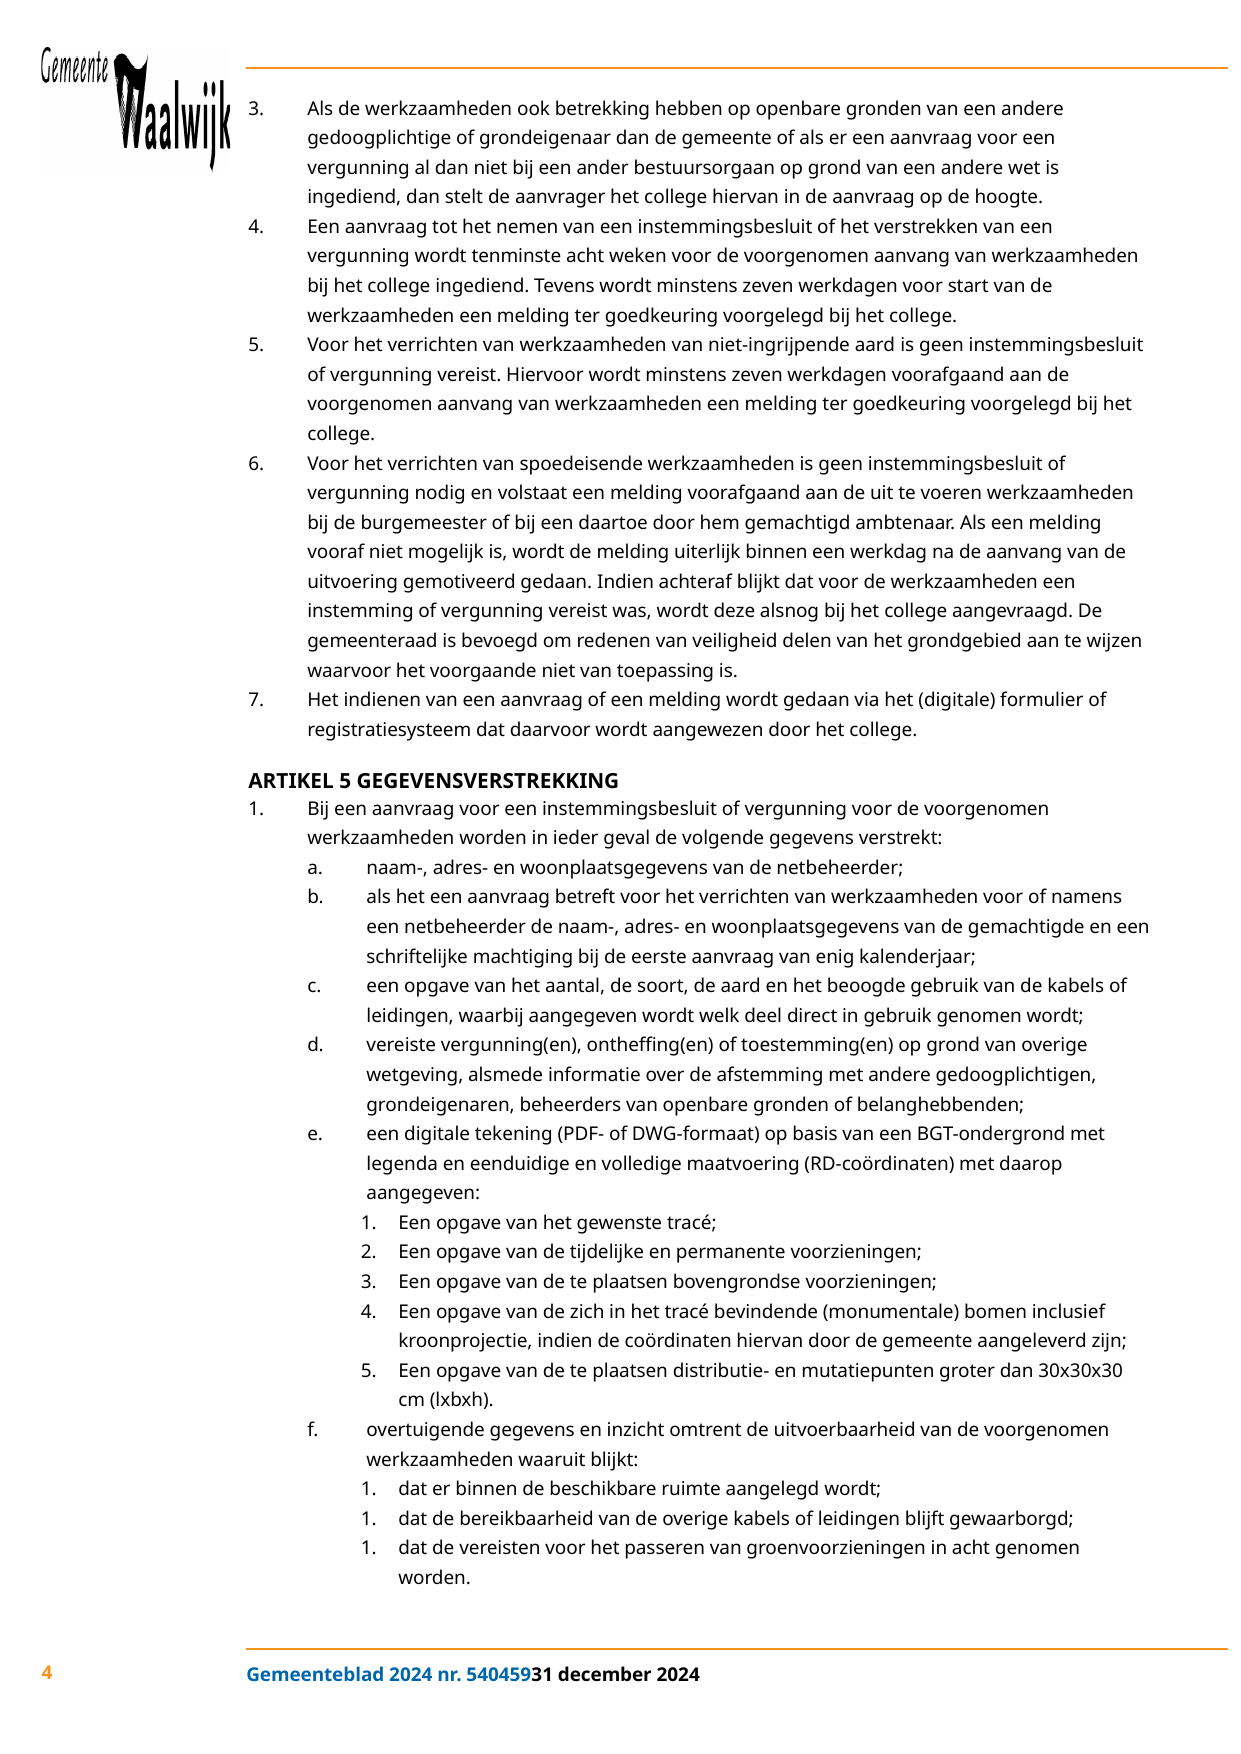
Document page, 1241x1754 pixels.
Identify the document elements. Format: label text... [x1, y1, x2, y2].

list dat de vereisten voor het passeren van groenvoorzieningen in acht genomen worden. [361, 1534, 1152, 1590]
list Het indienen van een aanvraag of een melding wordt gedaan via het (digitale) formulier of registratiesysteem dat daarvoor wordt aangewezen door het college. [248, 686, 1152, 742]
list Een opgave van het gewenste tracé; [361, 1209, 1152, 1235]
text ARTIKEL 5 GEGEVENSVERSTREKKING [248, 766, 1152, 795]
list naam-, adres- en woonplaatsgegevens van de netbeheerder; [307, 854, 1152, 880]
list Voor het verrichten van werkzaamheden van niet-ingrijpende aard is geen instemmingsbesluit of vergunning vereist. Hiervoor wordt minstens zeven werkdagen voorafgaand aan de voorgenomen aanvang van werkzaamheden een melding ter goedkeuring voorgelegd bij het college. [248, 331, 1152, 446]
list Als de werkzaamheden ook betrekking hebben op openbare gronden van een andere gedoogplichtige of grondeigenaar dan de gemeente of als er een aanvraag voor een vergunning al dan niet bij een ander bestuursorgaan op grond van een andere wet is ingediend, dan stelt de aanvrager het college hiervan in de aanvraag op de hoogte. [248, 95, 1152, 209]
list Een opgave van de te plaatsen distributie- en mutatiepunten groter dan 30x30x30 cm (lxbxh). [361, 1357, 1152, 1412]
list Een opgave van de tijdelijke en permanente voorzieningen; [361, 1239, 1152, 1264]
list een digitale tekening (PDF- of DWG-formaat) op basis van een BGT-ondergrond met legenda en eenduidige en volledige maatvoering (RD-coördinaten) met daarop aangegeven: [307, 1120, 1152, 1205]
list overtuigende gegevens en inzicht omtrent de uitvoerbaarheid van de voorgenomen werkzaamheden waaruit blijkt: [307, 1416, 1152, 1471]
list een opgave van het aantal, de soort, de aard en het beoogde gebruik van de kabels of leidingen, waarbij aangegeven wordt welk deel direct in gebruik genomen wordt; [307, 972, 1152, 1028]
list vereiste vergunning(en), ontheffing(en) of toestemming(en) op grond van overige wetgeving, alsmede informatie over de afstemming met andere gedoogplichtigen, grondeigenaren, beheerders van openbare gronden of belanghebbenden; [307, 1032, 1152, 1116]
list dat er binnen de beschikbare ruimte aangelegd wordt; [361, 1475, 1152, 1501]
picture [41, 47, 231, 172]
list Voor het verrichten van spoedeisende werkzaamheden is geen instemmingsbesluit of vergunning nodig en volstaat een melding voorafgaand aan de uit te voeren werkzaamheden bij de burgemeester of bij een daartoe door hem gemachtigd ambtenaar. Als een melding vooraf niet mogelijk is, wordt de melding uiterlijk binnen een werkdag na de aanvang van de uitvoering gemotiveerd gedaan. Indien achteraf blijkt dat voor de werkzaamheden een instemming of vergunning vereist was, wordt deze alsnog bij het college aangevraagd. De gemeenteraad is bevoegd om redenen van veiligheid delen van het grondgebied aan te wijzen waarvoor het voorgaande niet van toepassing is. [248, 450, 1152, 683]
list Een opgave van de zich in het tracé bevindende (monumentale) bomen inclusief kroonprojectie, indien de coördinaten hiervan door de gemeente aangeleverd zijn; [361, 1298, 1152, 1353]
list dat de bereikbaarheid van de overige kabels of leidingen blijft gewaarborgd; [361, 1505, 1152, 1531]
list Een aanvraag tot het nemen van een instemmingsbesluit of het verstrekken van een vergunning wordt tenminste acht weken voor de voorgenomen aanvang van werkzaamheden bij het college ingediend. Tevens wordt minstens zeven werkdagen voor start van de werkzaamheden een melding ter goedkeuring voorgelegd bij het college. [248, 213, 1152, 328]
list Bij een aanvraag voor een instemmingsbesluit of vergunning voor de voorgenomen werkzaamheden worden in ieder geval de volgende gegevens verstrekt: [248, 795, 1152, 850]
list Een opgave van de te plaatsen bovengrondse voorzieningen; [361, 1268, 1152, 1294]
list als het een aanvraag betreft voor het verrichten van werkzaamheden voor of namens een netbeheerder de naam-, adres- en woonplaatsgegevens van de gemachtigde en een schriftelijke machtiging bij de eerste aanvraag van enig kalenderjaar; [307, 884, 1152, 968]
